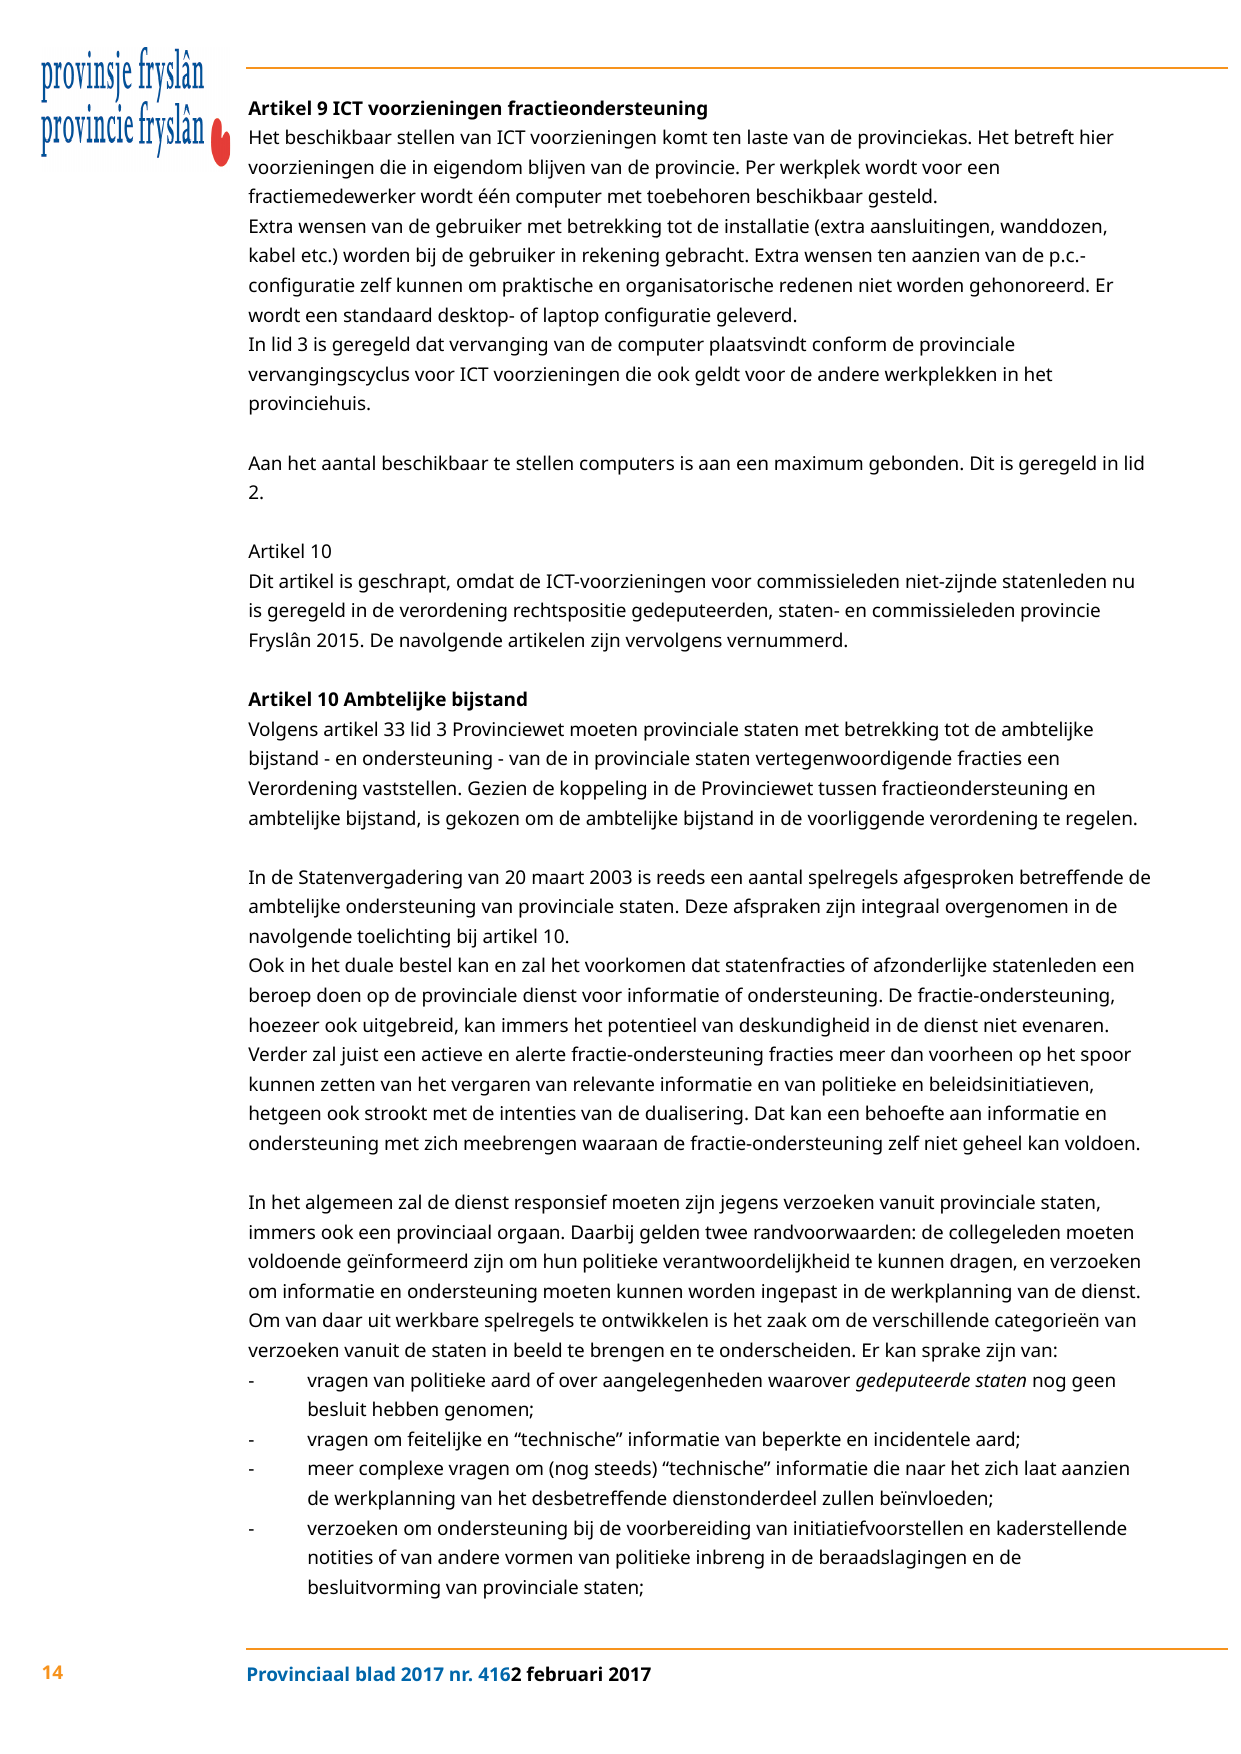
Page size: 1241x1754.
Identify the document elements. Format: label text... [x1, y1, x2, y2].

text Artikel 9 ICT voorzieningen fractieondersteuning [248, 95, 1152, 121]
text Extra wensen van de gebruiker met betrekking tot de installatie (extra aansluitingen, wanddozen, kabel etc.) worden bij de gebruiker in rekening gebracht. Extra wensen ten aanzien van de p.c.-configuratie zelf kunnen om praktische en organisatorische redenen niet worden gehonoreerd. Er wordt een standaard desktop- of laptop configuratie geleverd. [248, 213, 1152, 328]
text Artikel 10 [248, 538, 1152, 564]
text Dit artikel is geschrapt, omdat de ICT-voorzieningen voor commissieleden niet-zijnde statenleden nu is geregeld in de verordening rechtspositie gedeputeerden, staten- en commissieleden provincie Fryslân 2015. De navolgende artikelen zijn vervolgens vernummerd. [248, 568, 1152, 653]
list verzoeken om ondersteuning bij de voorbereiding van initiatiefvoorstellen en kaderstellende notities of van andere vormen van politieke inbreng in de beraadslagingen en de besluitvorming van provinciale staten; [248, 1515, 1152, 1600]
text Volgens artikel 33 lid 3 Provinciewet moeten provinciale staten met betrekking tot de ambtelijke bijstand - en ondersteuning - van de in provinciale staten vertegenwoordigende fracties een Verordening vaststellen. Gezien de koppeling in de Provinciewet tussen fractieondersteuning en ambtelijke bijstand, is gekozen om de ambtelijke bijstand in de voorliggende verordening te regelen. [248, 716, 1152, 831]
list vragen van politieke aard of over aangelegenheden waarover gedeputeerde staten nog geen besluit hebben genomen; [248, 1367, 1152, 1422]
text In het algemeen zal de dienst responsief moeten zijn jegens verzoeken vanuit provinciale staten, immers ook een provinciaal orgaan. Daarbij gelden twee randvoorwaarden: de collegeleden moeten voldoende geïnformeerd zijn om hun politieke verantwoordelijkheid te kunnen dragen, en verzoeken om informatie en ondersteuning moeten kunnen worden ingepast in de werkplanning van de dienst. Om van daar uit werkbare spelregels te ontwikkelen is het zaak om de verschillende categorieën van verzoeken vanuit de staten in beeld te brengen en te onderscheiden. Er kan sprake zijn van: [248, 1189, 1152, 1363]
list vragen om feitelijke en “technische” informatie van beperkte en incidentele aard; [248, 1426, 1152, 1452]
text Het beschikbaar stellen van ICT voorzieningen komt ten laste van de provinciekas. Het betreft hier voorzieningen die in eigendom blijven van de provincie. Per werkplek wordt voor een fractiemedewerker wordt één computer met toebehoren beschikbaar gesteld. [248, 124, 1152, 209]
text In lid 3 is geregeld dat vervanging van de computer plaatsvindt conform de provinciale vervangingscyclus voor ICT voorzieningen die ook geldt voor de andere werkplekken in het provinciehuis. [248, 331, 1152, 416]
picture [41, 47, 231, 172]
list meer complexe vragen om (nog steeds) “technische” informatie die naar het zich laat aanzien de werkplanning van het desbetreffende dienstonderdeel zullen beïnvloeden; [248, 1456, 1152, 1511]
text Aan het aantal beschikbaar te stellen computers is aan een maximum gebonden. Dit is geregeld in lid 2. [248, 450, 1152, 505]
text Ook in het duale bestel kan en zal het voorkomen dat statenfracties of afzonderlijke statenleden een beroep doen op de provinciale dienst voor informatie of ondersteuning. De fractie-ondersteuning, hoezeer ook uitgebreid, kan immers het potentieel van deskundigheid in de dienst niet evenaren. Verder zal juist een actieve en alerte fractie-ondersteuning fracties meer dan voorheen op het spoor kunnen zetten van het vergaren van relevante informatie en van politieke en beleidsinitiatieven, hetgeen ook strookt met de intenties van de dualisering. Dat kan een behoefte aan informatie en ondersteuning met zich meebrengen waaraan de fractie-ondersteuning zelf niet geheel kan voldoen. [248, 953, 1152, 1156]
text Artikel 10 Ambtelijke bijstand [248, 686, 1152, 712]
text In de Statenvergadering van 20 maart 2003 is reeds een aantal spelregels afgesproken betreffende de ambtelijke ondersteuning van provinciale staten. Deze afspraken zijn integraal overgenomen in de navolgende toelichting bij artikel 10. [248, 864, 1152, 949]
